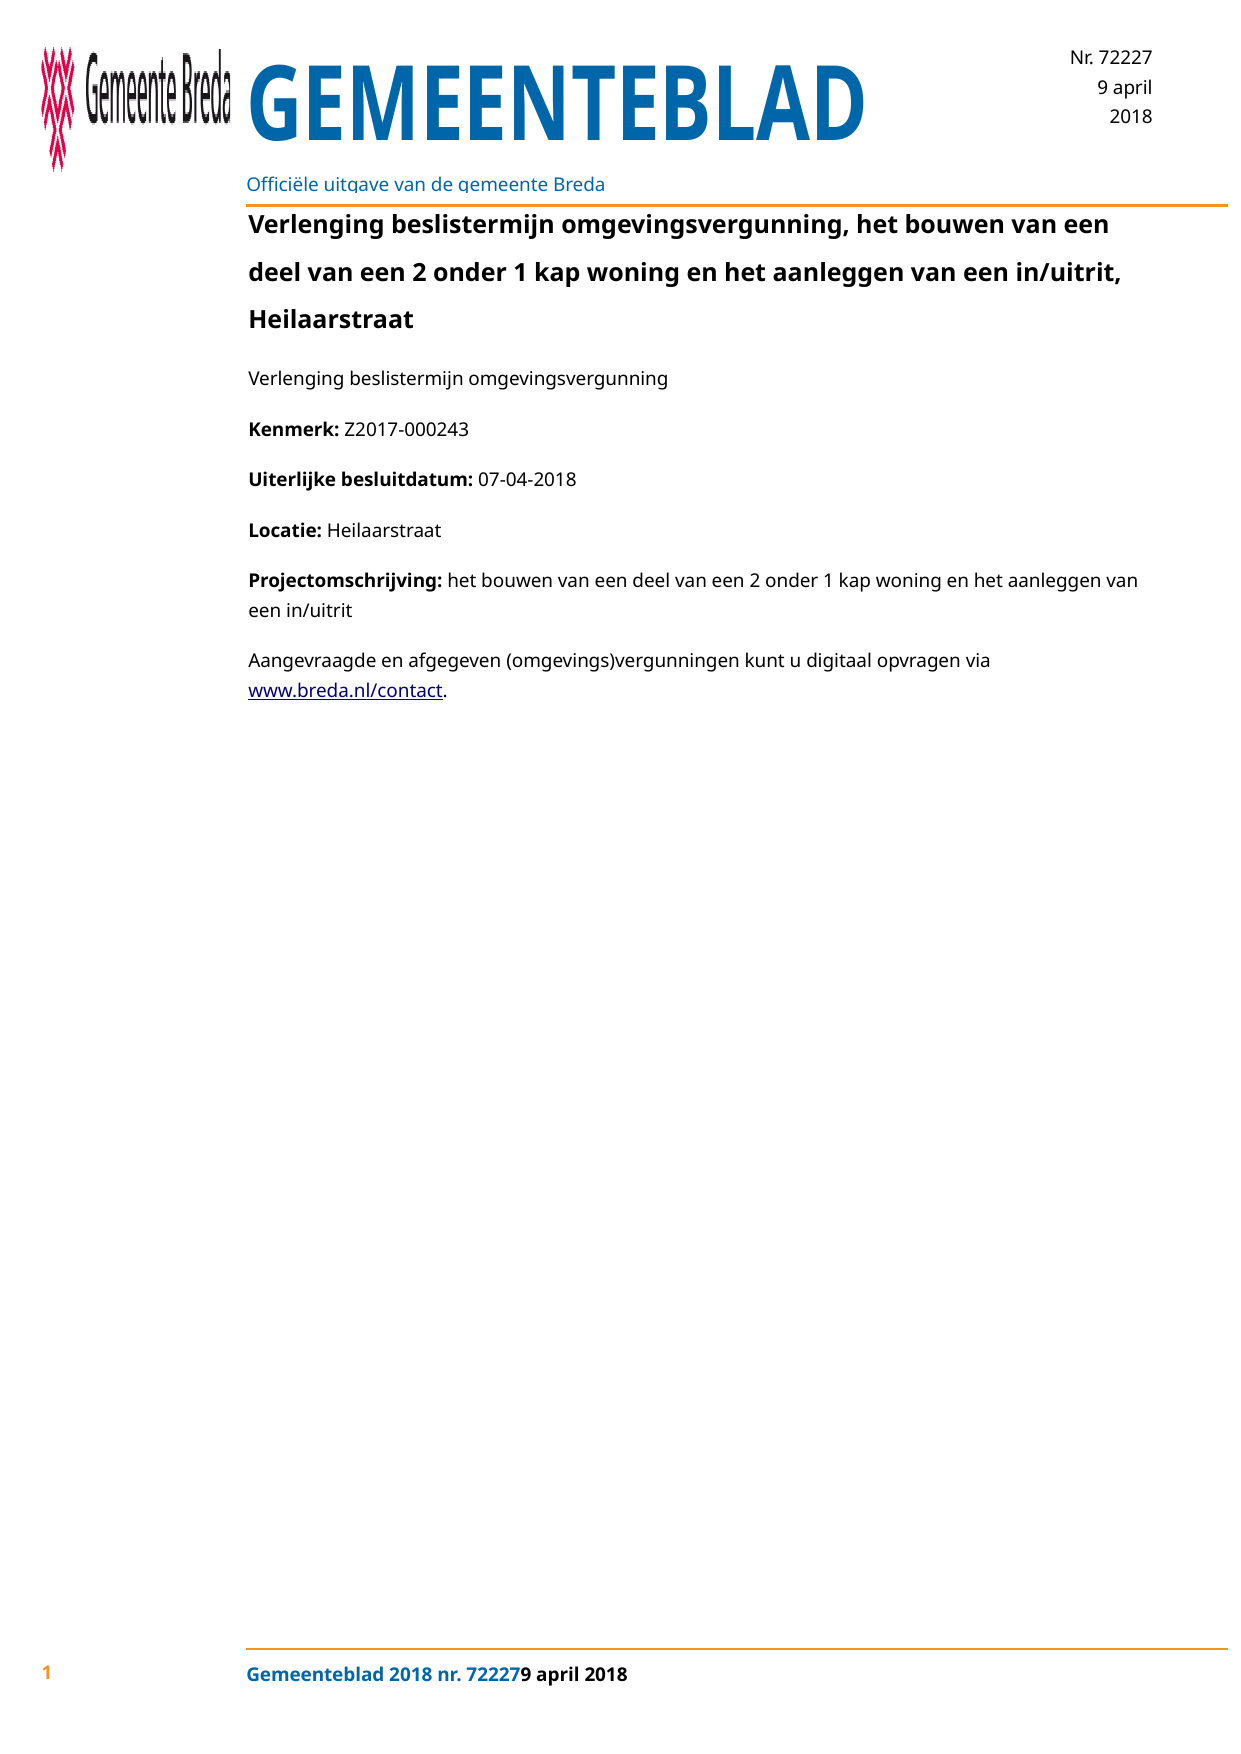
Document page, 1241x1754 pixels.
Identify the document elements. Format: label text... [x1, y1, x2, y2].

text Uiterlijke besluitdatum: 07-04-2018 [248, 466, 1152, 492]
text Verlenging beslistermijn omgevingsvergunning [248, 366, 1152, 391]
picture [41, 47, 231, 172]
text Aangevraagde en afgegeven (omgevings)vergunningen kunt u digitaal opvragen via www.breda.nl/contact. [248, 647, 1152, 702]
text Kenmerk: Z2017-000243 [248, 416, 1152, 442]
text Projectomschrijving: het bouwen van een deel van een 2 onder 1 kap woning en het aanleggen van een in/uitrit [248, 567, 1152, 622]
text Locatie: Heilaarstraat [248, 517, 1152, 542]
text Verlenging beslistermijn omgevingsvergunning, het bouwen van een deel van een 2 onder 1 kap woning en het aanleggen van een in/uitrit, Heilaarstraat [248, 207, 1152, 336]
